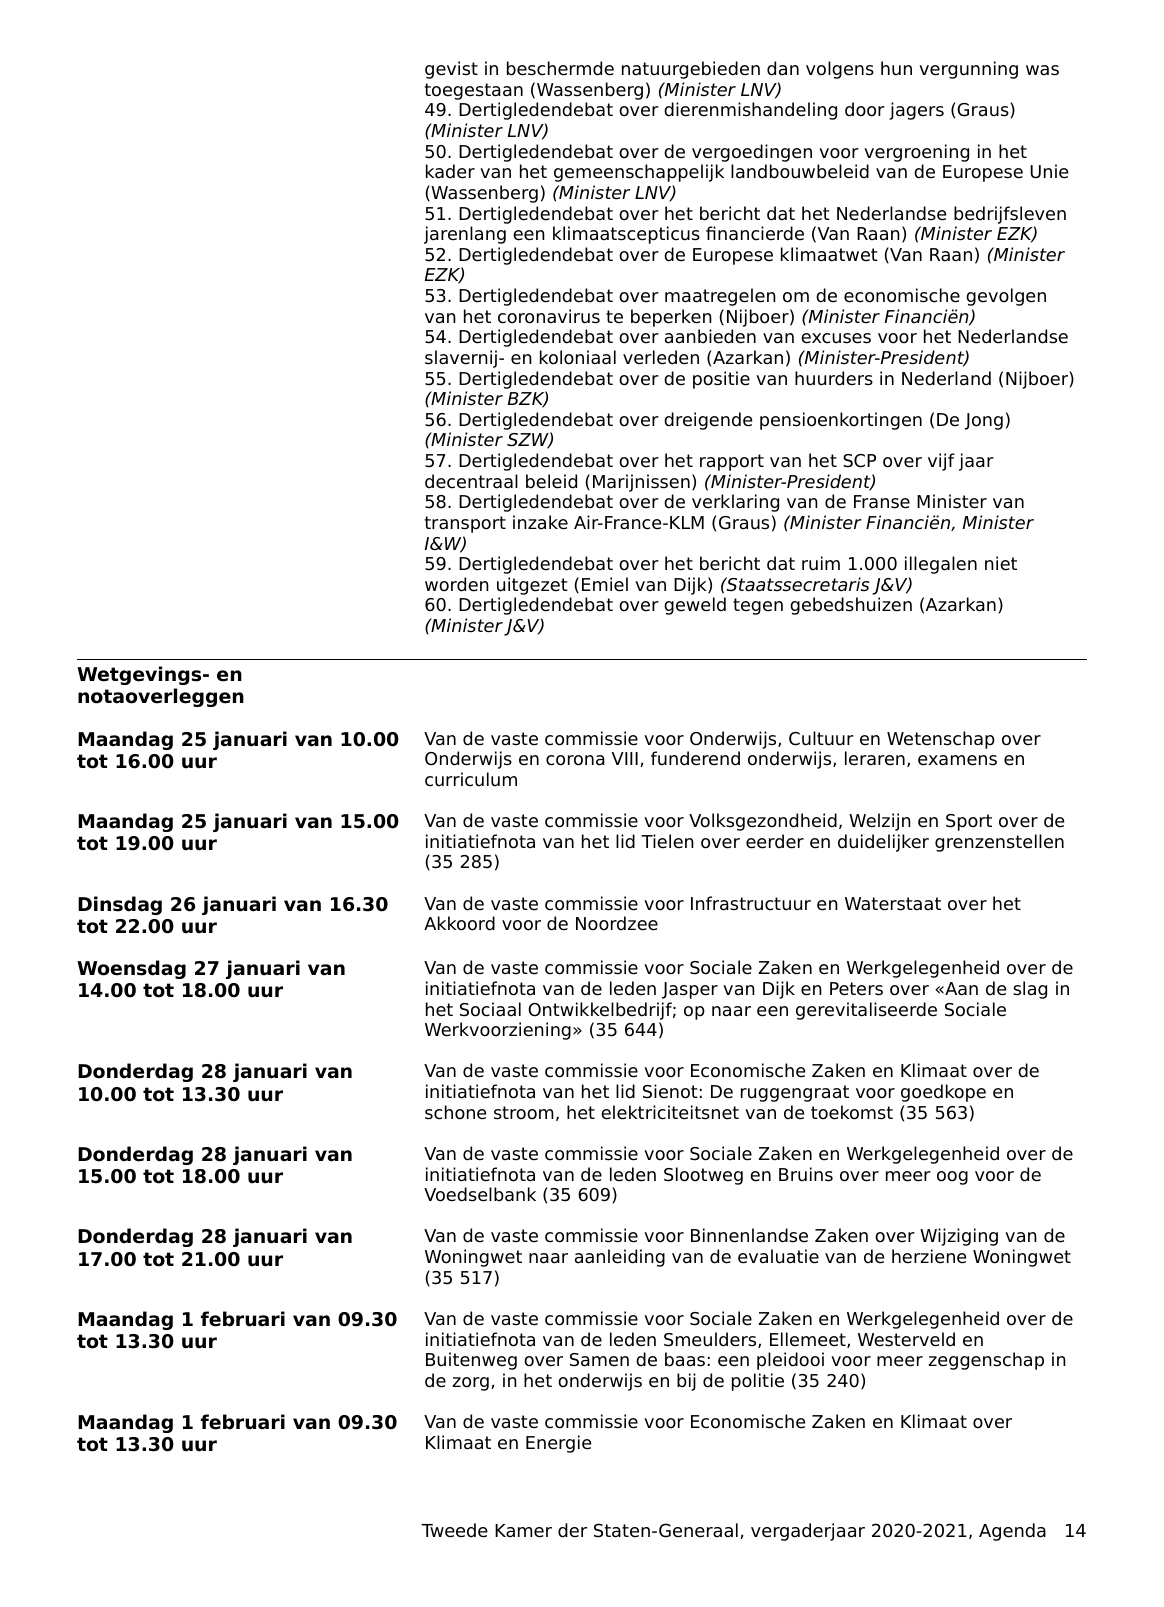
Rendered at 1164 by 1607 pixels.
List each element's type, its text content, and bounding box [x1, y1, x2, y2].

table_cell [77, 286, 401, 327]
table_cell 59. Dertigledendebat over het bericht dat ruim 1.000 illegalen niet worden uitgezet (Emiel van Dijk) (Staatssecretaris J&V) [418, 554, 1087, 595]
table_cell [418, 1041, 1087, 1061]
table_cell [77, 1123, 401, 1144]
table_cell [401, 791, 418, 811]
table_cell [418, 708, 1087, 729]
table_cell Van de vaste commissie voor Economische Zaken en Klimaat over Klimaat en Energie [418, 1412, 1087, 1456]
table_cell 54. Dertigledendebat over aanbieden van excuses voor het Nederlandse slavernij- en koloniaal verleden (Azarkan) (Minister-President) [418, 327, 1087, 368]
table_cell [401, 958, 418, 1041]
table_cell [77, 327, 401, 368]
table_cell [401, 100, 418, 142]
table_cell [401, 1226, 418, 1288]
table_cell [401, 1061, 418, 1123]
table_cell [401, 1288, 418, 1309]
table_cell [401, 492, 418, 554]
table_cell [401, 811, 418, 873]
table_header [401, 660, 418, 708]
table_cell [401, 1123, 418, 1144]
table_cell [401, 369, 418, 410]
table_cell gevist in beschermde natuurgebieden dan volgens hun vergunning was toegestaan (Wassenberg) (Minister LNV) [418, 59, 1087, 100]
table_cell [77, 1041, 401, 1061]
table_cell [77, 791, 401, 811]
table_cell 58. Dertigledendebat over de verklaring van de Franse Minister van transport inzake Air-France-KLM (Graus) (Minister Financiën, Minister I&W) [418, 492, 1087, 554]
table_cell 53. Dertigledendebat over maatregelen om de economische gevolgen van het coronavirus te beperken (Nijboer) (Minister Financiën) [418, 286, 1087, 327]
table_cell 56. Dertigledendebat over dreigende pensioenkortingen (De Jong) (Minister SZW) [418, 410, 1087, 451]
table_cell [418, 873, 1087, 894]
table_cell [77, 100, 401, 142]
table_cell [418, 1206, 1087, 1226]
table_cell Van de vaste commissie voor Sociale Zaken en Werkgelegenheid over de initiatiefnota van de leden Smeulders, Ellemeet, Westerveld en Buitenweg over Samen de baas: een pleidooi voor meer zeggenschap in de zorg, in het onderwijs en bij de politie (35 240) [418, 1309, 1087, 1391]
table_cell [77, 492, 401, 554]
table_cell [418, 938, 1087, 958]
table_header [418, 660, 1087, 708]
table_cell [401, 286, 418, 327]
table_cell Van de vaste commissie voor Onderwijs, Cultuur en Wetenschap over Onderwijs en corona VIII, funderend onderwijs, leraren, examens en curriculum [418, 729, 1087, 791]
table_cell [77, 1206, 401, 1226]
table_cell 57. Dertigledendebat over het rapport van het SCP over vijf jaar decentraal beleid (Marijnissen) (Minister-President) [418, 451, 1087, 492]
table_cell Maandag 25 januari van 10.00 tot 16.00 uur [77, 729, 401, 791]
table_cell [77, 708, 401, 729]
table_cell [401, 1412, 418, 1456]
table_cell 50. Dertigledendebat over de vergoedingen voor vergroening in het kader van het gemeenschappelijk landbouwbeleid van de Europese Unie (Wassenberg) (Minister LNV) [418, 142, 1087, 203]
table_cell [401, 1391, 418, 1412]
table_cell [401, 894, 418, 938]
table_cell [77, 204, 401, 245]
table_cell [77, 410, 401, 451]
table_cell Donderdag 28 januari van 17.00 tot 21.00 uur [77, 1226, 401, 1288]
table_cell [401, 327, 418, 368]
table_cell Donderdag 28 januari van 10.00 tot 13.30 uur [77, 1061, 401, 1123]
table_cell [401, 142, 418, 203]
table_cell Van de vaste commissie voor Volksgezondheid, Welzijn en Sport over de initiatiefnota van het lid Tielen over eerder en duidelijker grenzenstellen (35 285) [418, 811, 1087, 873]
table_cell [401, 1206, 418, 1226]
table_cell [418, 1123, 1087, 1144]
table_cell [77, 938, 401, 958]
table_cell Woensdag 27 januari van 14.00 tot 18.00 uur [77, 958, 401, 1041]
table_cell 60. Dertigledendebat over geweld tegen gebedshuizen (Azarkan) (Minister J&V) [418, 595, 1087, 637]
table_cell [77, 59, 401, 100]
table_cell [418, 1288, 1087, 1309]
table_cell [77, 873, 401, 894]
table_cell [401, 245, 418, 286]
table_cell [401, 729, 418, 791]
table_cell [418, 791, 1087, 811]
table_cell Dinsdag 26 januari van 16.30 tot 22.00 uur [77, 894, 401, 938]
table_cell [401, 873, 418, 894]
table_cell [77, 369, 401, 410]
table_cell [401, 708, 418, 729]
table_header Wetgevings- en notaoverleggen [77, 660, 401, 708]
table_cell [77, 1391, 401, 1412]
table_cell [77, 142, 401, 203]
table_cell Donderdag 28 januari van 15.00 tot 18.00 uur [77, 1144, 401, 1206]
table_cell Van de vaste commissie voor Binnenlandse Zaken over Wijziging van de Woningwet naar aanleiding van de evaluatie van de herziene Woningwet (35 517) [418, 1226, 1087, 1288]
table_cell [401, 59, 418, 100]
table_cell [401, 595, 418, 637]
table_cell [77, 451, 401, 492]
table_cell 51. Dertigledendebat over het bericht dat het Nederlandse bedrijfsleven jarenlang een klimaatscepticus financierde (Van Raan) (Minister EZK) [418, 204, 1087, 245]
table_cell Van de vaste commissie voor Sociale Zaken en Werkgelegenheid over de initiatiefnota van de leden Jasper van Dijk en Peters over «Aan de slag in het Sociaal Ontwikkelbedrijf; op naar een gerevitaliseerde Sociale Werkvoorziening» (35 644) [418, 958, 1087, 1041]
table_cell [77, 1288, 401, 1309]
table_cell [401, 1144, 418, 1206]
table_cell Van de vaste commissie voor Infrastructuur en Waterstaat over het Akkoord voor de Noordzee [418, 894, 1087, 938]
table_cell Maandag 1 februari van 09.30 tot 13.30 uur [77, 1309, 401, 1391]
table_cell [401, 1041, 418, 1061]
table_cell 52. Dertigledendebat over de Europese klimaatwet (Van Raan) (Minister EZK) [418, 245, 1087, 286]
table_cell [77, 595, 401, 637]
table_cell [401, 451, 418, 492]
table_cell [77, 245, 401, 286]
table_cell Van de vaste commissie voor Economische Zaken en Klimaat over de initiatiefnota van het lid Sienot: De ruggengraat voor goedkope en schone stroom, het elektriciteitsnet van de toekomst (35 563) [418, 1061, 1087, 1123]
table_cell [401, 554, 418, 595]
table_cell 49. Dertigledendebat over dierenmishandeling door jagers (Graus) (Minister LNV) [418, 100, 1087, 142]
table_cell [401, 410, 418, 451]
table_cell Maandag 1 februari van 09.30 tot 13.30 uur [77, 1412, 401, 1456]
table_cell [77, 554, 401, 595]
table_cell 55. Dertigledendebat over de positie van huurders in Nederland (Nijboer) (Minister BZK) [418, 369, 1087, 410]
table_cell [418, 1391, 1087, 1412]
table_cell [401, 204, 418, 245]
table_cell Van de vaste commissie voor Sociale Zaken en Werkgelegenheid over de initiatiefnota van de leden Slootweg en Bruins over meer oog voor de Voedselbank (35 609) [418, 1144, 1087, 1206]
table_cell Maandag 25 januari van 15.00 tot 19.00 uur [77, 811, 401, 873]
table_cell [401, 1309, 418, 1391]
table_cell [401, 938, 418, 958]
